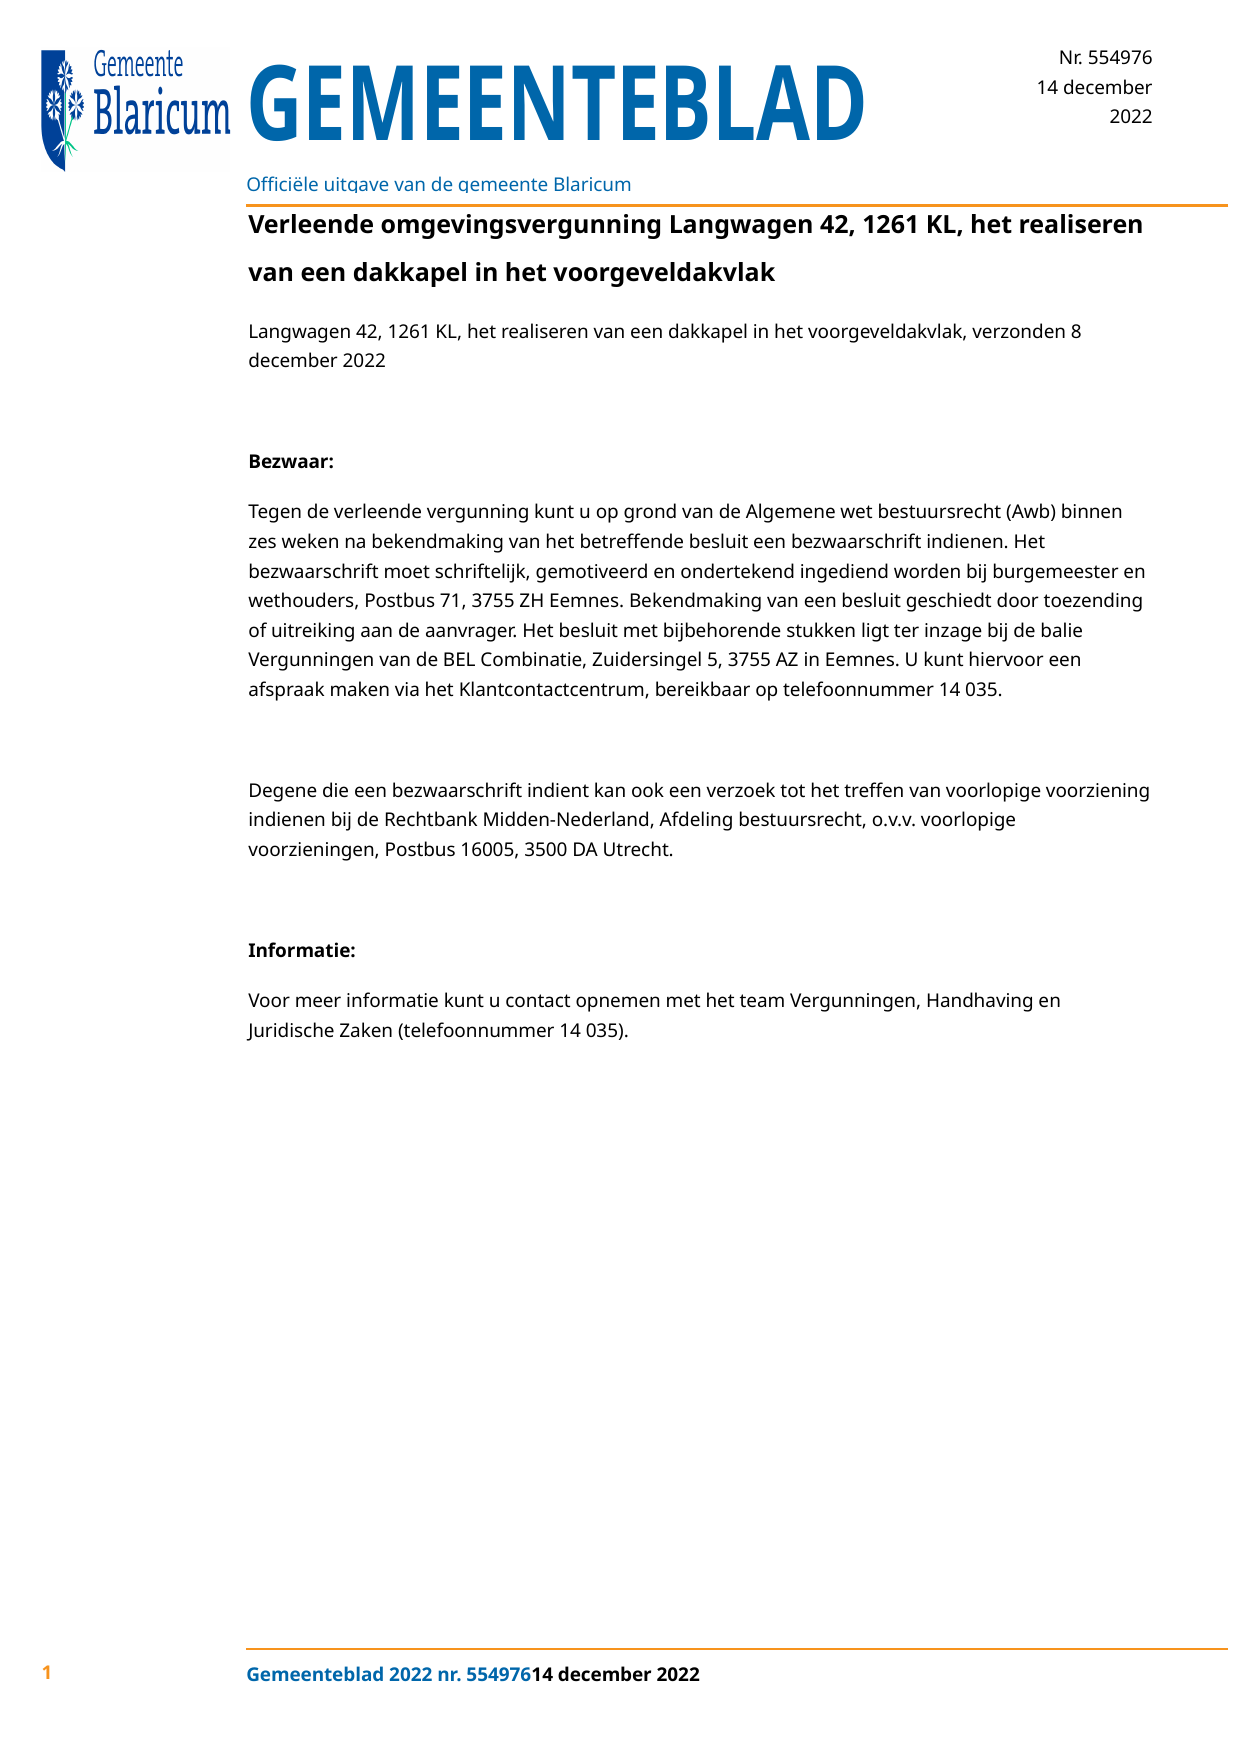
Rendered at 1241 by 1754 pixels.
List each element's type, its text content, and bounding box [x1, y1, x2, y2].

text Langwagen 42, 1261 KL, het realiseren van een dakkapel in het voorgeveldakvlak, verzonden 8 december 2022 [248, 318, 1152, 373]
text Verleende omgevingsvergunning Langwagen 42, 1261 KL, het realiseren van een dakkapel in het voorgeveldakvlak [248, 207, 1152, 288]
text Voor meer informatie kunt u contact opnemen met het team Vergunningen, Handhaving en Juridische Zaken (telefoonnummer 14 035). [248, 987, 1152, 1043]
picture [41, 47, 231, 172]
text Informatie: [248, 937, 1152, 963]
text Bezwaar: [248, 448, 1152, 474]
text Degene die een bezwaarschrift indient kan ook een verzoek tot het treffen van voorlopige voorziening indienen bij de Rechtbank Midden-Nederland, Afdeling bestuursrecht, o.v.v. voorlopige voorzieningen, Postbus 16005, 3500 DA Utrecht. [248, 777, 1152, 862]
text Tegen de verleende vergunning kunt u op grond van de Algemene wet bestuursrecht (Awb) binnen zes weken na bekendmaking van het betreffende besluit een bezwaarschrift indienen. Het bezwaarschrift moet schriftelijk, gemotiveerd en ondertekend ingediend worden bij burgemeester en wethouders, Postbus 71, 3755 ZH Eemnes. Bekendmaking van een besluit geschiedt door toezending of uitreiking aan de aanvrager. Het besluit met bijbehorende stukken ligt ter inzage bij de balie Vergunningen van de BEL Combinatie, Zuidersingel 5, 3755 AZ in Eemnes. U kunt hiervoor een afspraak maken via het Klantcontactcentrum, bereikbaar op telefoonnummer 14 035. [248, 499, 1152, 702]
